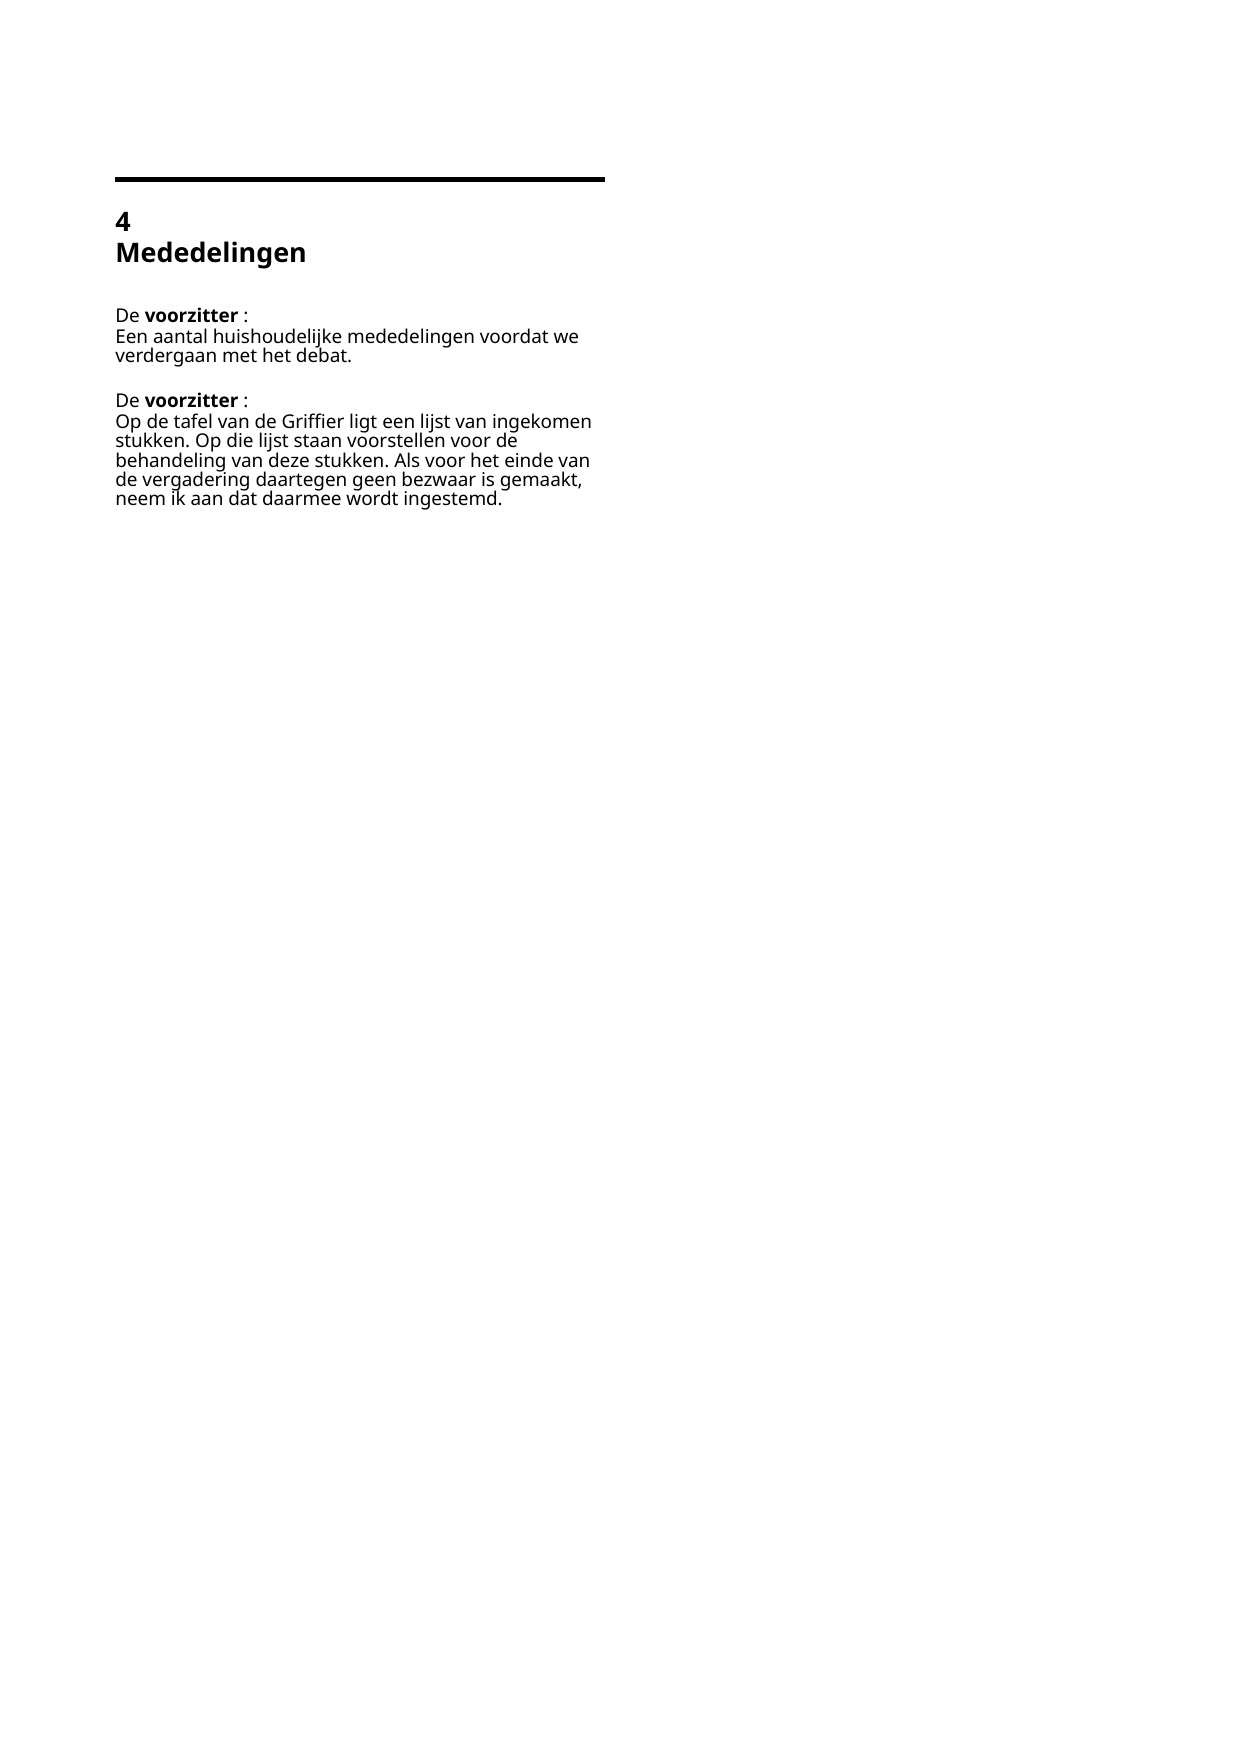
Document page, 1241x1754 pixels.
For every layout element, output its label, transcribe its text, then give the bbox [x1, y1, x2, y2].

text 4 [115, 203, 605, 239]
text Op de tafel van de Griffier ligt een lijst van ingekomen stukken. Op die lijst staan voorstellen voor de behandeling van deze stukken. Als voor het einde van de vergadering daartegen geen bezwaar is gemaakt, neem ik aan dat daarmee wordt ingestemd. [115, 413, 605, 509]
text De voorzitter : [115, 387, 605, 413]
text Een aantal huishoudelijke mededelingen voordat we verdergaan met het debat. [115, 328, 605, 367]
text Mededelingen [115, 239, 605, 283]
text De voorzitter : [115, 302, 605, 328]
